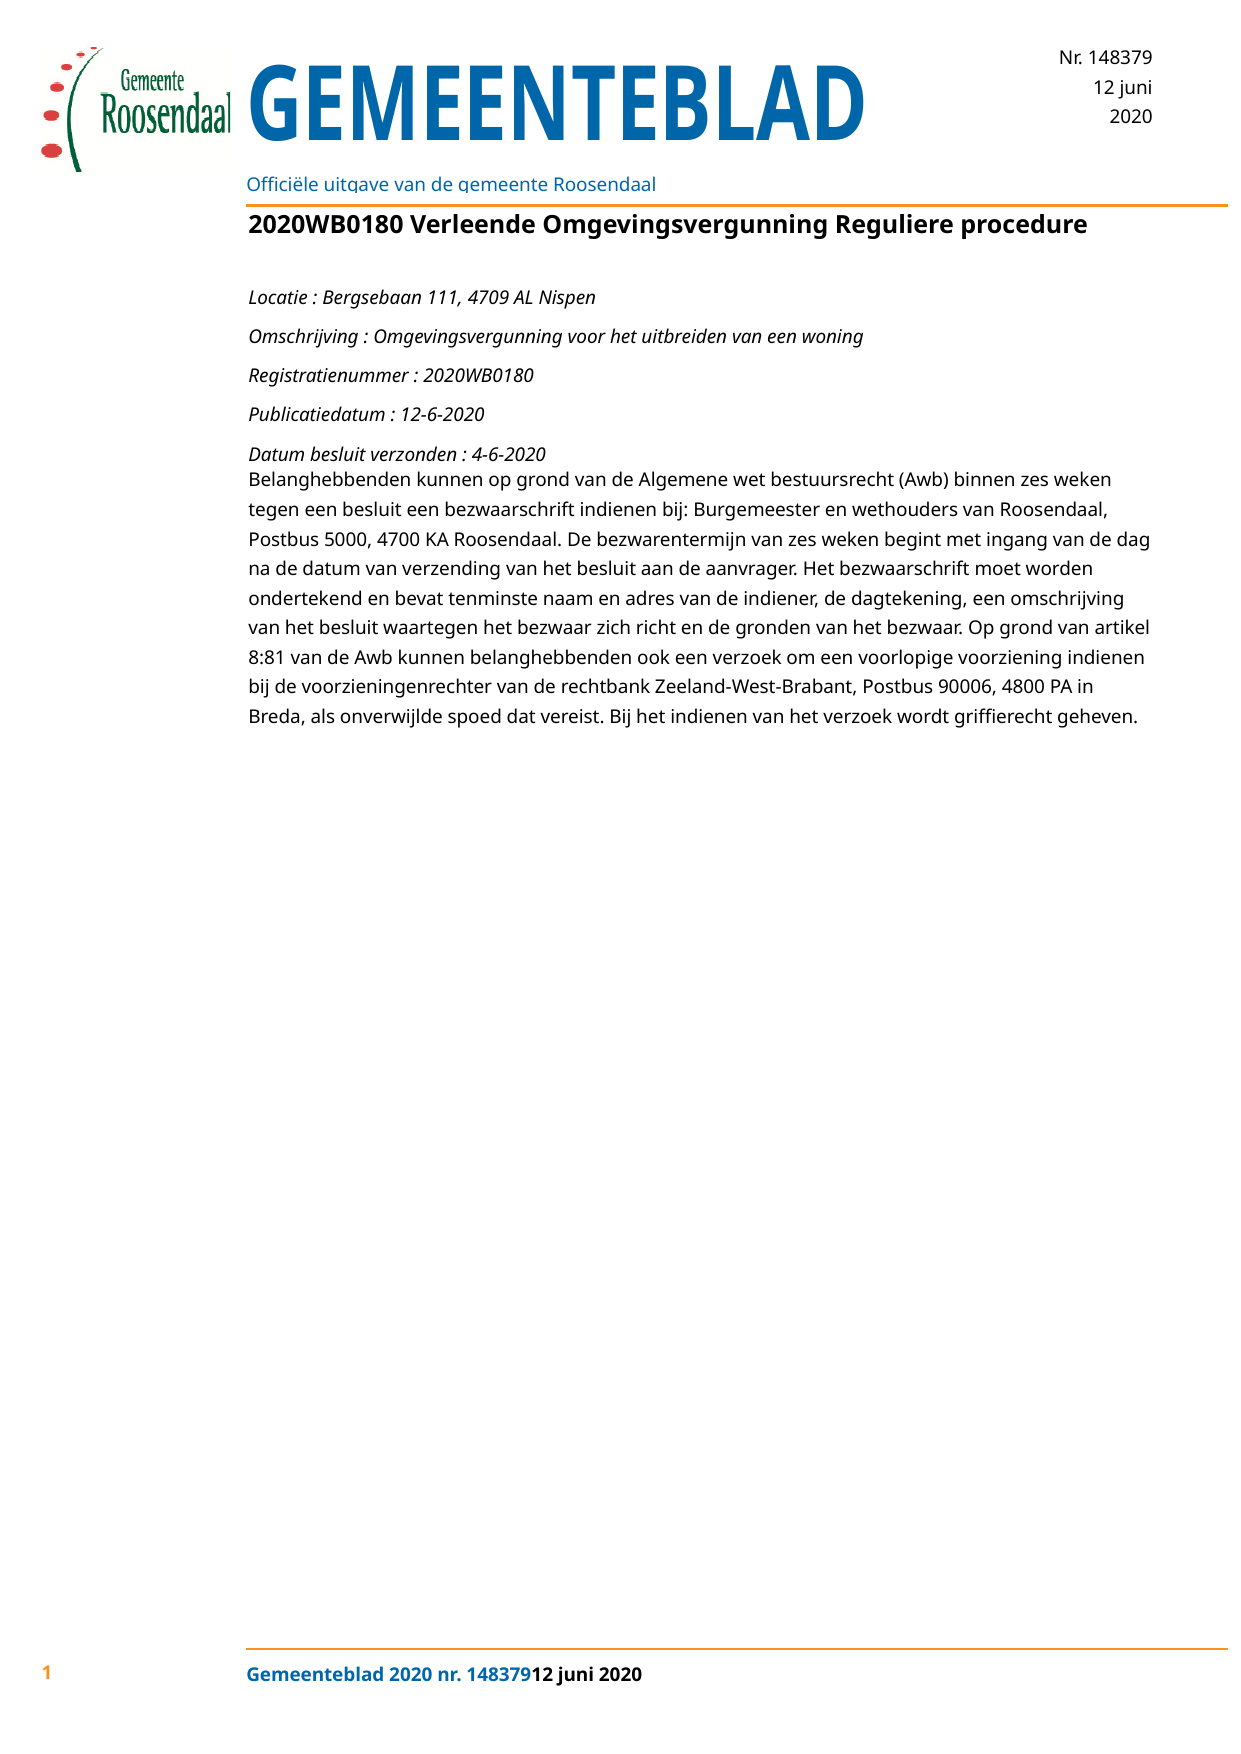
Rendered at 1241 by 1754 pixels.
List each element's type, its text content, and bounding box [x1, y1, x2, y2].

text Belanghebbenden kunnen op grond van de Algemene wet bestuursrecht (Awb) binnen zes weken tegen een besluit een bezwaarschrift indienen bij: Burgemeester en wethouders van Roosendaal, Postbus 5000, 4700 KA Roosendaal. De bezwarentermijn van zes weken begint met ingang van de dag na de datum van verzending van het besluit aan de aanvrager. Het bezwaarschrift moet worden ondertekend en bevat tenminste naam en adres van de indiener, de dagtekening, een omschrijving van het besluit waartegen het bezwaar zich richt en de gronden van het bezwaar. Op grond van artikel 8:81 van de Awb kunnen belanghebbenden ook een verzoek om een voorlopige voorziening indienen bij de voorzieningenrechter van de rechtbank Zeeland-West-Brabant, Postbus 90006, 4800 PA in Breda, als onverwijlde spoed dat vereist. Bij het indienen van het verzoek wordt griffierecht geheven. [248, 467, 1152, 729]
picture [41, 47, 231, 172]
text 2020WB0180 Verleende Omgevingsvergunning Reguliere procedure [248, 207, 1152, 241]
text Locatie : Bergsebaan 111, 4709 AL Nispen [248, 284, 1152, 309]
text Registratienummer : 2020WB0180 [248, 362, 1152, 388]
text Omschrijving : Omgevingsvergunning voor het uitbreiden van een woning [248, 323, 1152, 349]
text Datum besluit verzonden : 4-6-2020 [248, 441, 1152, 467]
text Publicatiedatum : 12-6-2020 [248, 402, 1152, 427]
